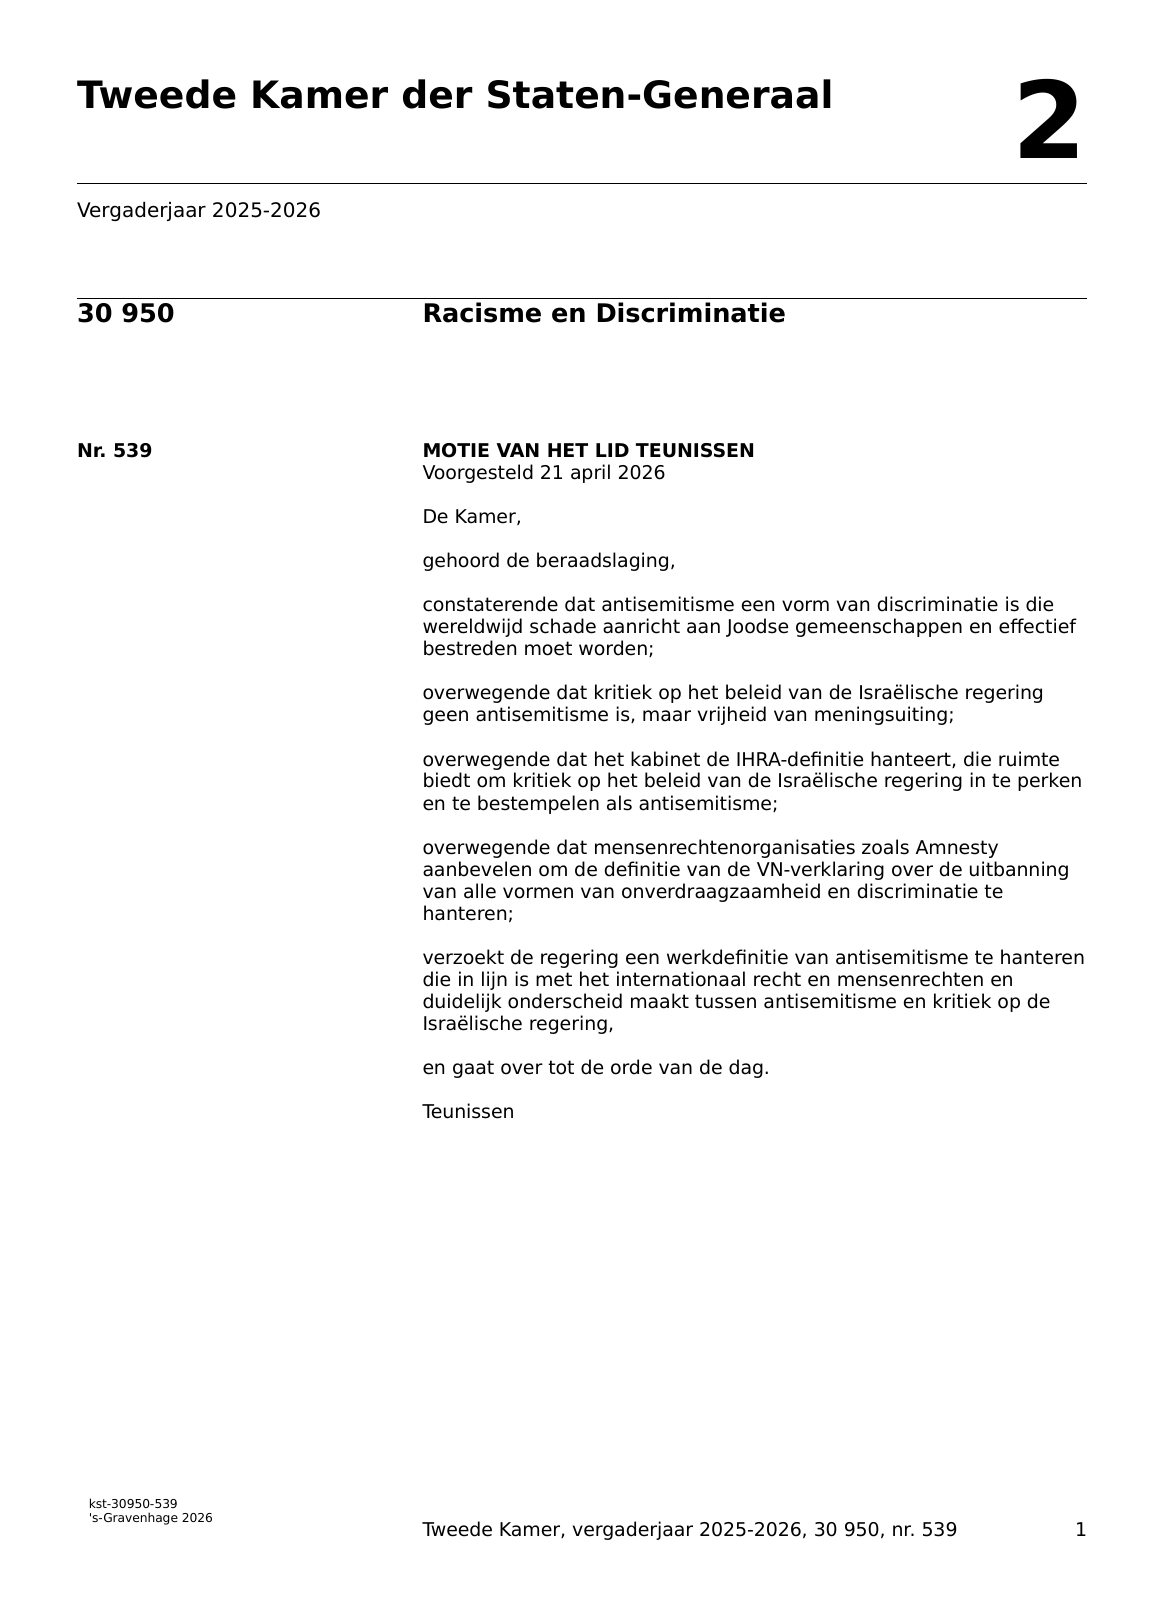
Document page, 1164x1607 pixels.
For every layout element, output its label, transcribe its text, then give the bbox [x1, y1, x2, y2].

text gehoord de beraadslaging, [422, 550, 1087, 572]
text constaterende dat antisemitisme een vorm van discriminatie is die wereldwijd schade aanricht aan Joodse gemeenschappen en effectief bestreden moet worden; [422, 594, 1087, 660]
table_header 2 [886, 59, 1087, 183]
text 's-Gravenhage 2026 [88, 1511, 323, 1525]
table_cell Vergaderjaar 2025-2026 [77, 184, 1087, 298]
text verzoekt de regering een werkdefinitie van antisemitisme te hanteren die in lijn is met het internationaal recht en mensenrechten en duidelijk onderscheid maakt tussen antisemitisme en kritiek op de Israëlische regering, [422, 947, 1087, 1034]
text Teunissen [422, 1101, 1087, 1123]
table_header Tweede Kamer der Staten-Generaal [77, 59, 886, 183]
text overwegende dat kritiek op het beleid van de Israëlische regering geen antisemitisme is, maar vrijheid van meningsuiting; [422, 682, 1087, 726]
text kst-30950-539 [88, 1497, 323, 1511]
text overwegende dat het kabinet de IHRA-definitie hanteert, die ruimte biedt om kritiek op het beleid van de Israëlische regering in te perken en te bestempelen als antisemitisme; [422, 748, 1087, 814]
text en gaat over tot de orde van de dag. [422, 1057, 1087, 1079]
subtitle Nr. 539 MOTIE VAN HET LID TEUNISSEN [77, 440, 1087, 462]
text overwegende dat mensenrechtenorganisaties zoals Amnesty aanbevelen om de definitie van de VN-verklaring over de uitbanning van alle vormen van onverdraagzaamheid en discriminatie te hanteren; [422, 837, 1087, 924]
text Voorgesteld 21 april 2026 [422, 462, 1087, 484]
text De Kamer, [422, 506, 1087, 528]
subtitle 30 950 Racisme en Discriminatie [77, 299, 1087, 329]
